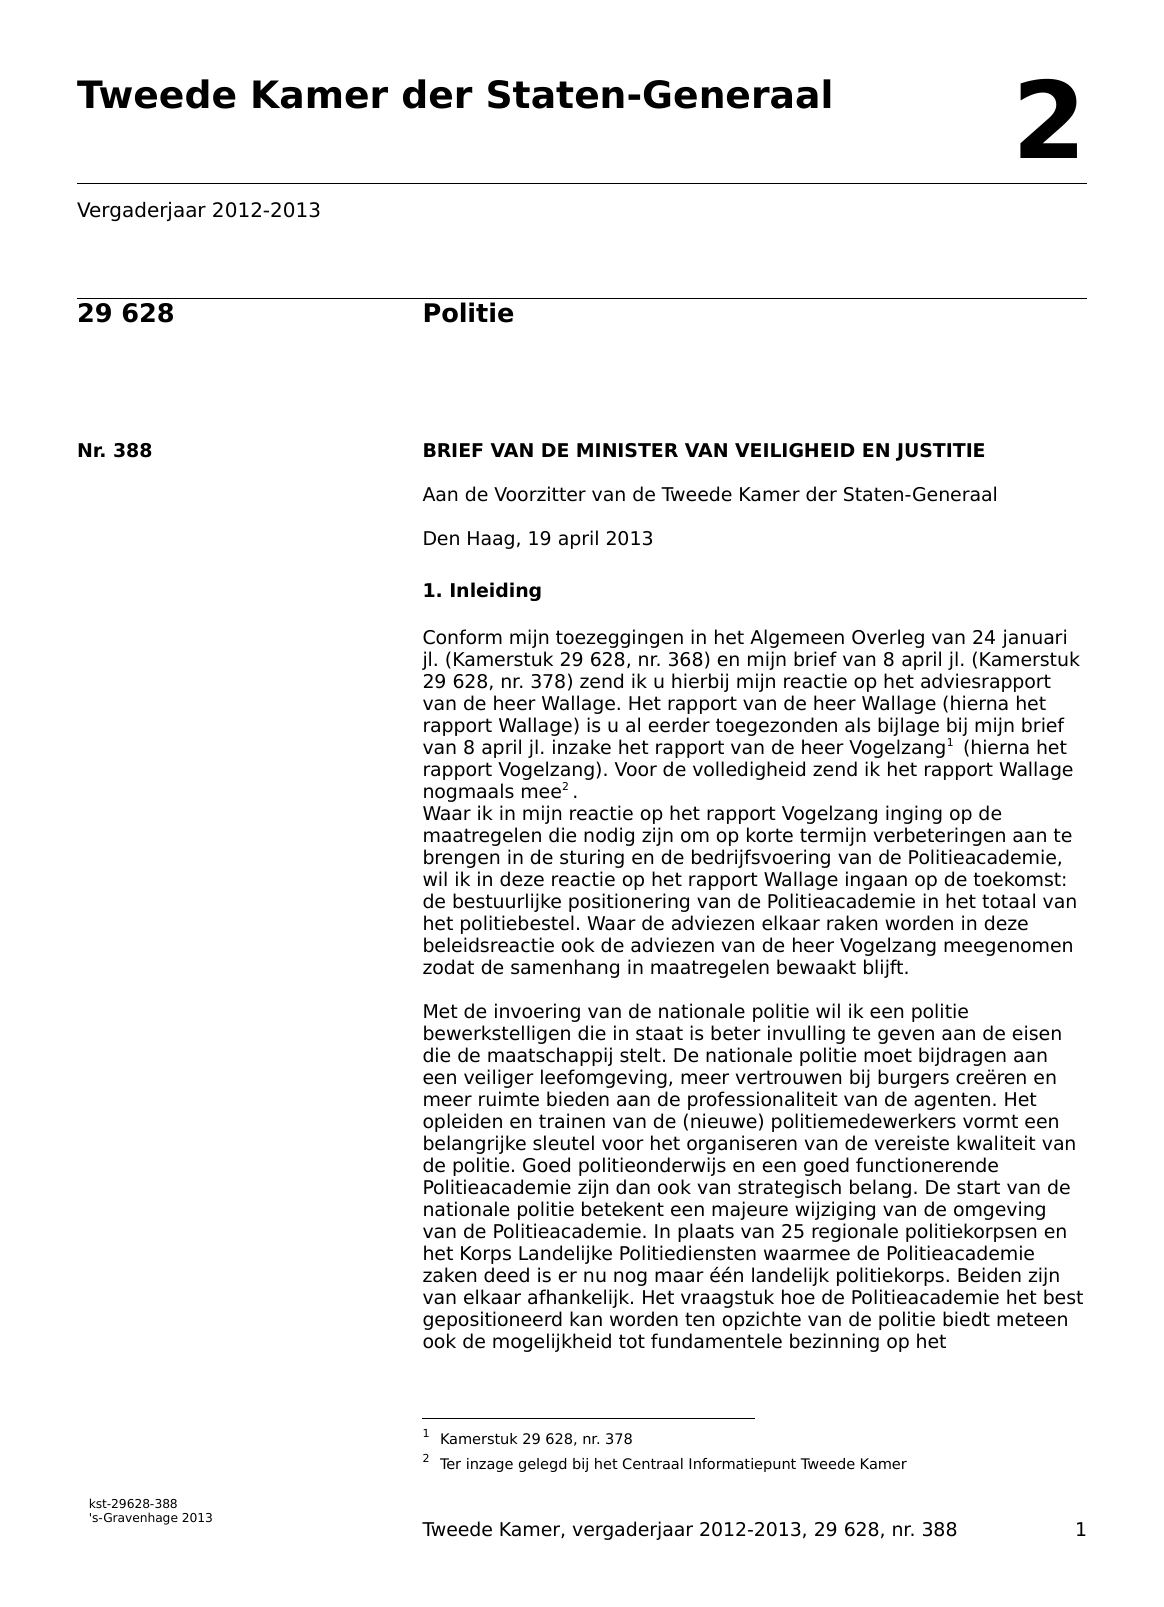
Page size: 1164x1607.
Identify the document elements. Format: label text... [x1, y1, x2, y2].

text Met de invoering van de nationale politie wil ik een politie bewerkstelligen die in staat is beter invulling te geven aan de eisen die de maatschappij stelt. De nationale politie moet bijdragen aan een veiliger leefomgeving, meer vertrouwen bij burgers creëren en meer ruimte bieden aan de professionaliteit van de agenten. Het opleiden en trainen van de (nieuwe) politiemedewerkers vormt een belangrijke sleutel voor het organiseren van de vereiste kwaliteit van de politie. Goed politieonderwijs en een goed functionerende Politieacademie zijn dan ook van strategisch belang. De start van de nationale politie betekent een majeure wijziging van de omgeving van de Politieacademie. In plaats van 25 regionale politiekorpsen en het Korps Landelijke Politiediensten waarmee de Politieacademie zaken deed is er nu nog maar één landelijk politiekorps. Beiden zijn van elkaar afhankelijk. Het vraagstuk hoe de Politieacademie het best gepositioneerd kan worden ten opzichte van de politie biedt meteen ook de mogelijkheid tot fundamentele bezinning op het [422, 1001, 1087, 1352]
table_cell Vergaderjaar 2012-2013 [77, 184, 1087, 298]
subtitle Nr. 388 BRIEF VAN DE MINISTER VAN VEILIGHEID EN JUSTITIE [77, 440, 1087, 462]
table_header Tweede Kamer der Staten-Generaal [77, 59, 886, 183]
text Den Haag, 19 april 2013 [422, 528, 1087, 550]
table_header 2 [886, 59, 1087, 183]
text kst-29628-388 [88, 1497, 323, 1511]
text Waar ik in mijn reactie op het rapport Vogelzang inging op de maatregelen die nodig zijn om op korte termijn verbeteringen aan te brengen in de sturing en de bedrijfsvoering van de Politieacademie, wil ik in deze reactie op het rapport Wallage ingaan op de toekomst: de bestuurlijke positionering van de Politieacademie in het totaal van het politiebestel. Waar de adviezen elkaar raken worden in deze beleidsreactie ook de adviezen van de heer Vogelzang meegenomen zodat de samenhang in maatregelen bewaakt blijft. [422, 803, 1087, 979]
text Aan de Voorzitter van de Tweede Kamer der Staten-Generaal [422, 484, 1087, 506]
subtitle 1. Inleiding [422, 580, 1087, 602]
text Kamerstuk 29 628, nr. 378 [422, 1427, 1087, 1449]
subtitle 29 628 Politie [77, 299, 1087, 329]
text Conform mijn toezeggingen in het Algemeen Overleg van 24 januari jl. (Kamerstuk 29 628, nr. 368) en mijn brief van 8 april jl. (Kamerstuk 29 628, nr. 378) zend ik u hierbij mijn reactie op het adviesrapport van de heer Wallage. Het rapport van de heer Wallage (hierna het rapport Wallage) is u al eerder toegezonden als bijlage bij mijn brief van 8 april jl. inzake het rapport van de heer Vogelzang (hierna het rapport Vogelzang). Voor de volledigheid zend ik het rapport Wallage nogmaals mee. [422, 627, 1087, 803]
text 's-Gravenhage 2013 [88, 1511, 323, 1525]
text Ter inzage gelegd bij het Centraal Informatiepunt Tweede Kamer [422, 1452, 1087, 1474]
